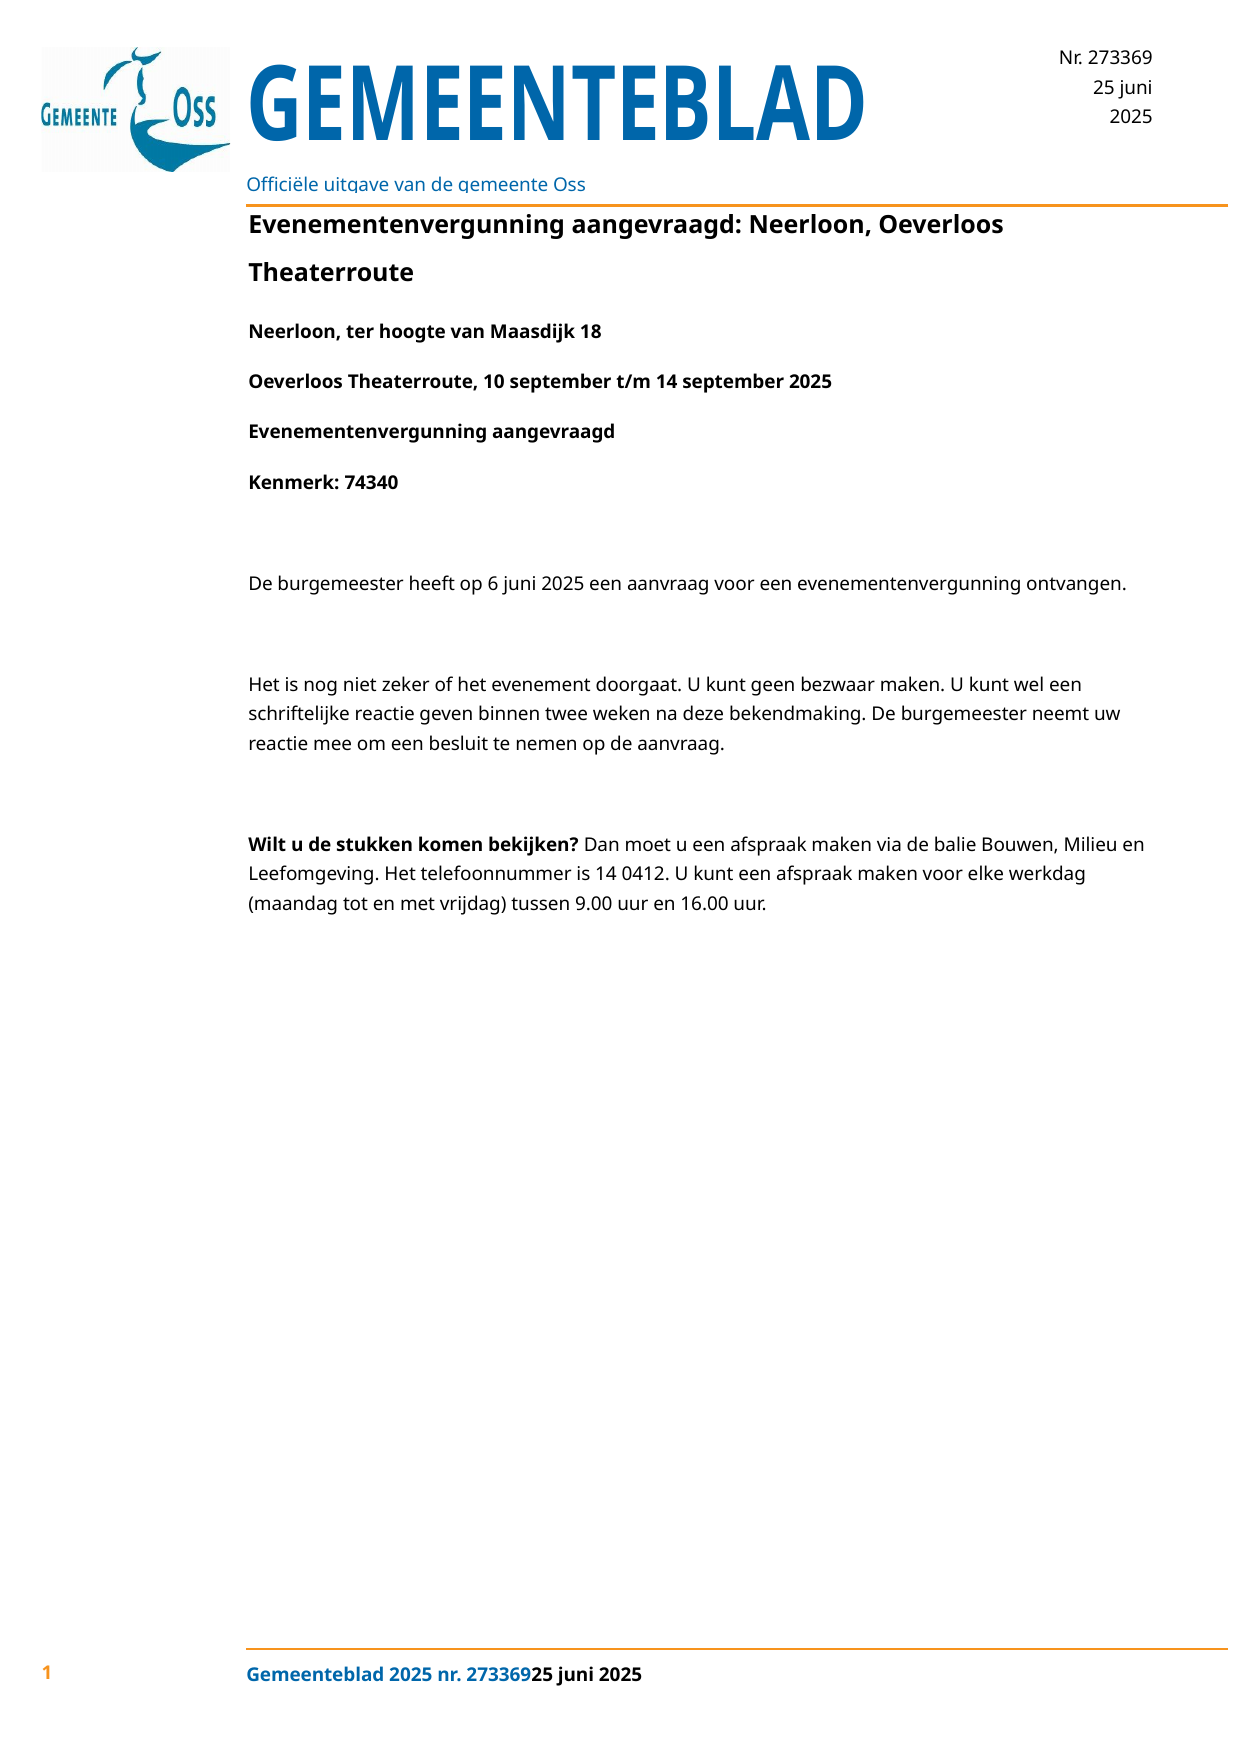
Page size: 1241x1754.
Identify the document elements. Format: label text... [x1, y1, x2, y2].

text Evenementenvergunning aangevraagd: Neerloon, Oeverloos Theaterroute [248, 207, 1152, 288]
text De burgemeester heeft op 6 juni 2025 een aanvraag voor een evenementenvergunning ontvangen. [248, 570, 1152, 596]
text Neerloon, ter hoogte van Maasdijk 18 [248, 318, 1152, 344]
text Oeverloos Theaterroute, 10 september t/m 14 september 2025 [248, 368, 1152, 394]
text Wilt u de stukken komen bekijken? Dan moet u een afspraak maken via de balie Bouwen, Milieu en Leefomgeving. Het telefoonnummer is 14 0412. U kunt een afspraak maken voor elke werkdag (maandag tot en met vrijdag) tussen 9.00 uur en 16.00 uur. [248, 831, 1152, 916]
text Evenementenvergunning aangevraagd [248, 419, 1152, 444]
text Kenmerk: 74340 [248, 469, 1152, 495]
text Het is nog niet zeker of het evenement doorgaat. U kunt geen bezwaar maken. U kunt wel een schriftelijke reactie geven binnen twee weken na deze bekendmaking. De burgemeester neemt uw reactie mee om een besluit te nemen op de aanvraag. [248, 671, 1152, 756]
picture [41, 47, 231, 172]
